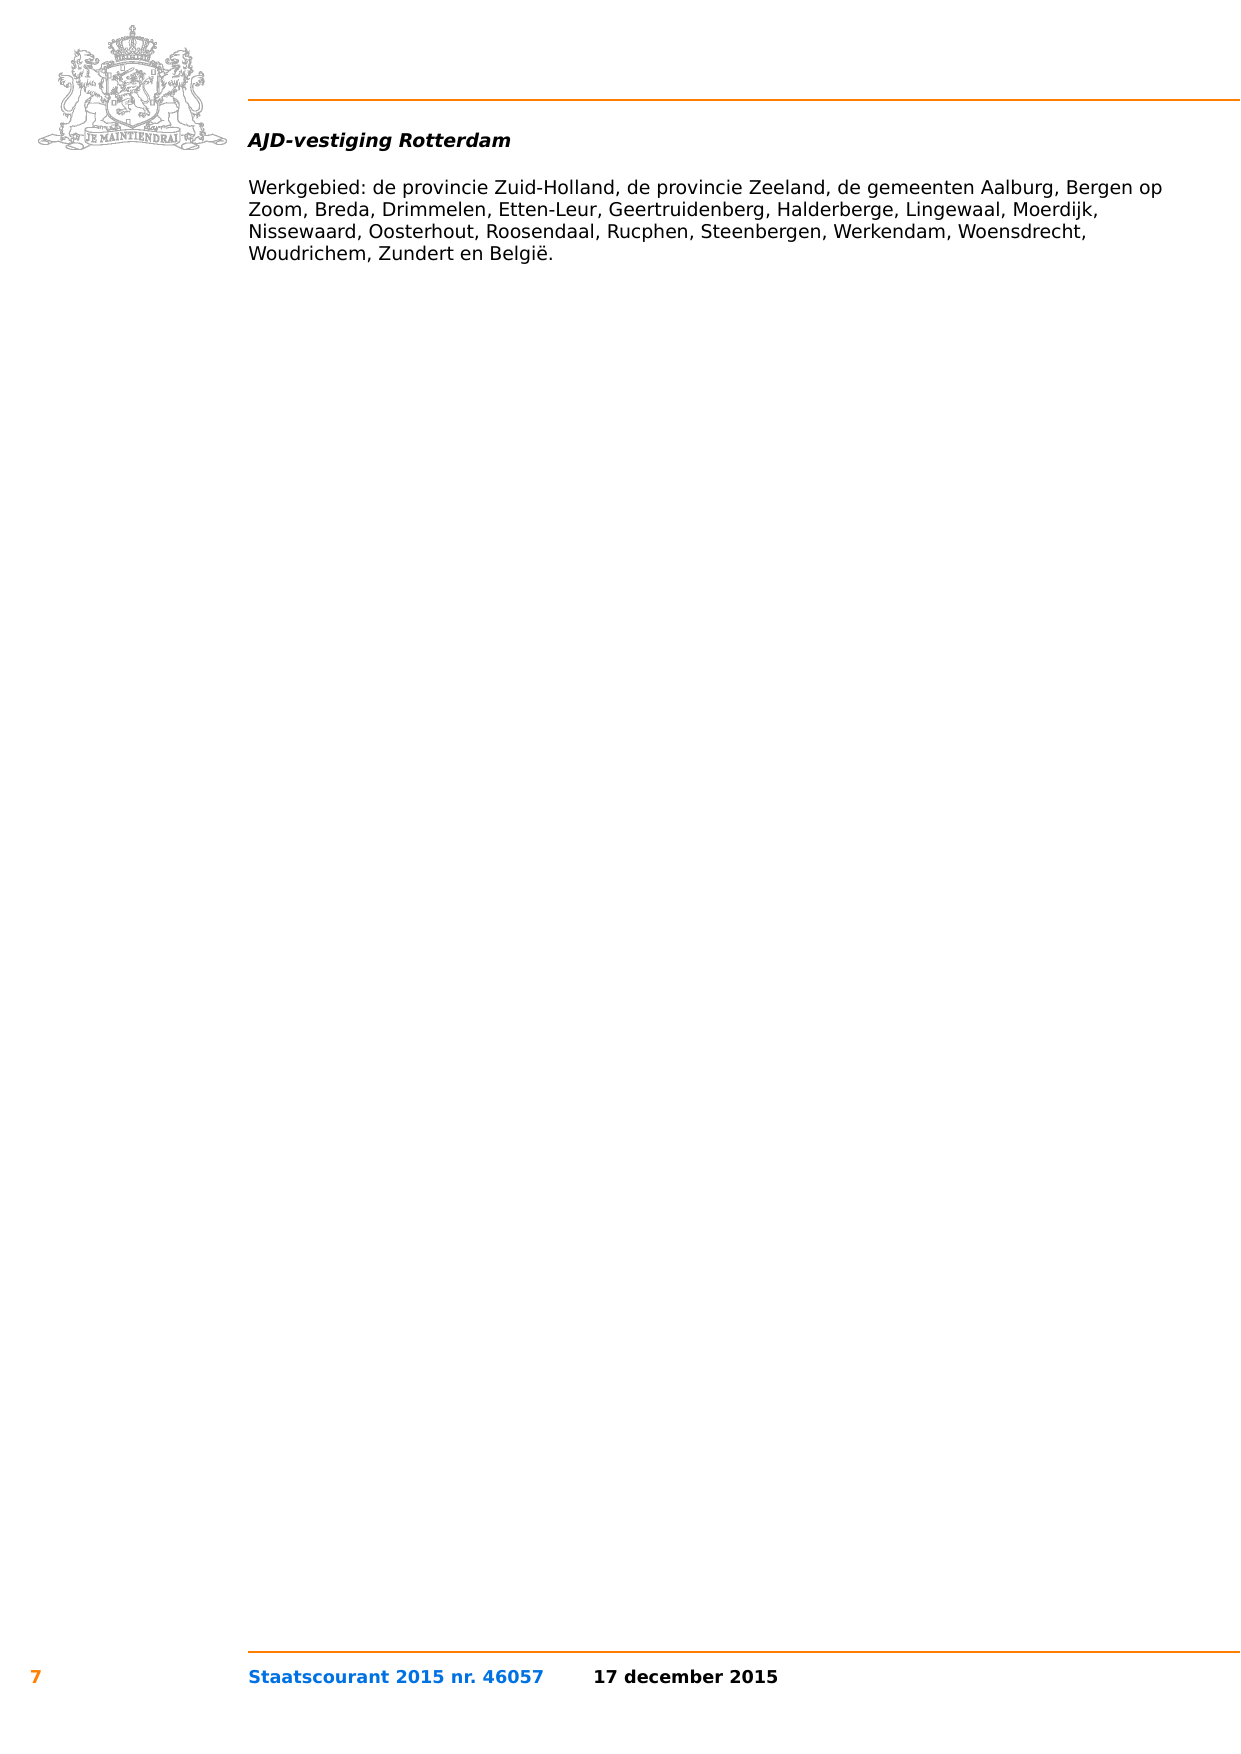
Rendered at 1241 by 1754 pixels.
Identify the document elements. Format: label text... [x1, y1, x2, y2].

subtitle AJD-vestiging Rotterdam [248, 130, 1163, 152]
text Werkgebied: de provincie Zuid-Holland, de provincie Zeeland, de gemeenten Aalburg, Bergen op Zoom, Breda, Drimmelen, Etten-Leur, Geertruidenberg, Halderberge, Lingewaal, Moerdijk, Nissewaard, Oosterhout, Roosendaal, Rucphen, Steenbergen, Werkendam, Woensdrecht, Woudrichem, Zundert en België. [248, 177, 1163, 265]
picture [38, 25, 227, 150]
